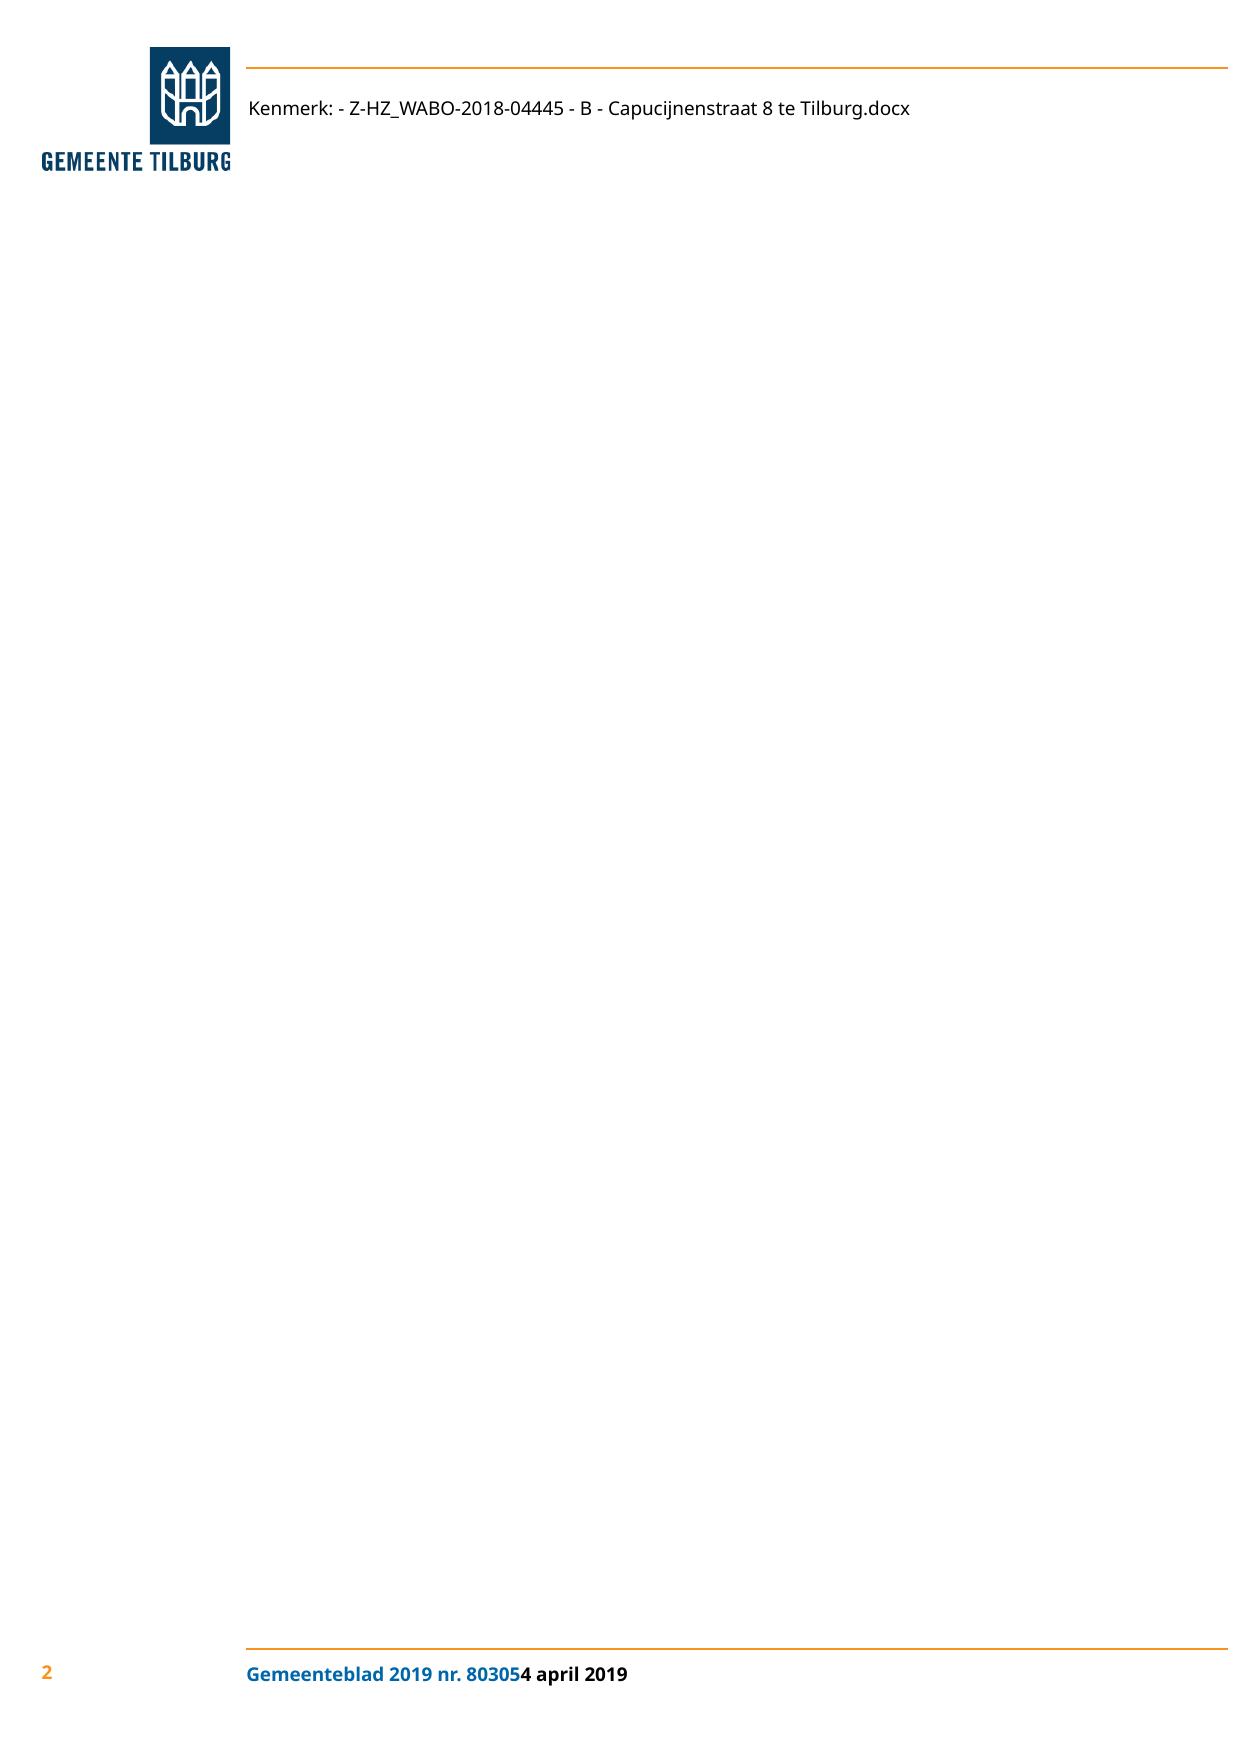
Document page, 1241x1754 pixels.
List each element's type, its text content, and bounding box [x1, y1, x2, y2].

picture [41, 47, 231, 172]
text Kenmerk: - Z-HZ_WABO-2018-04445 - B - Capucijnenstraat 8 te Tilburg.docx [248, 95, 1152, 121]
